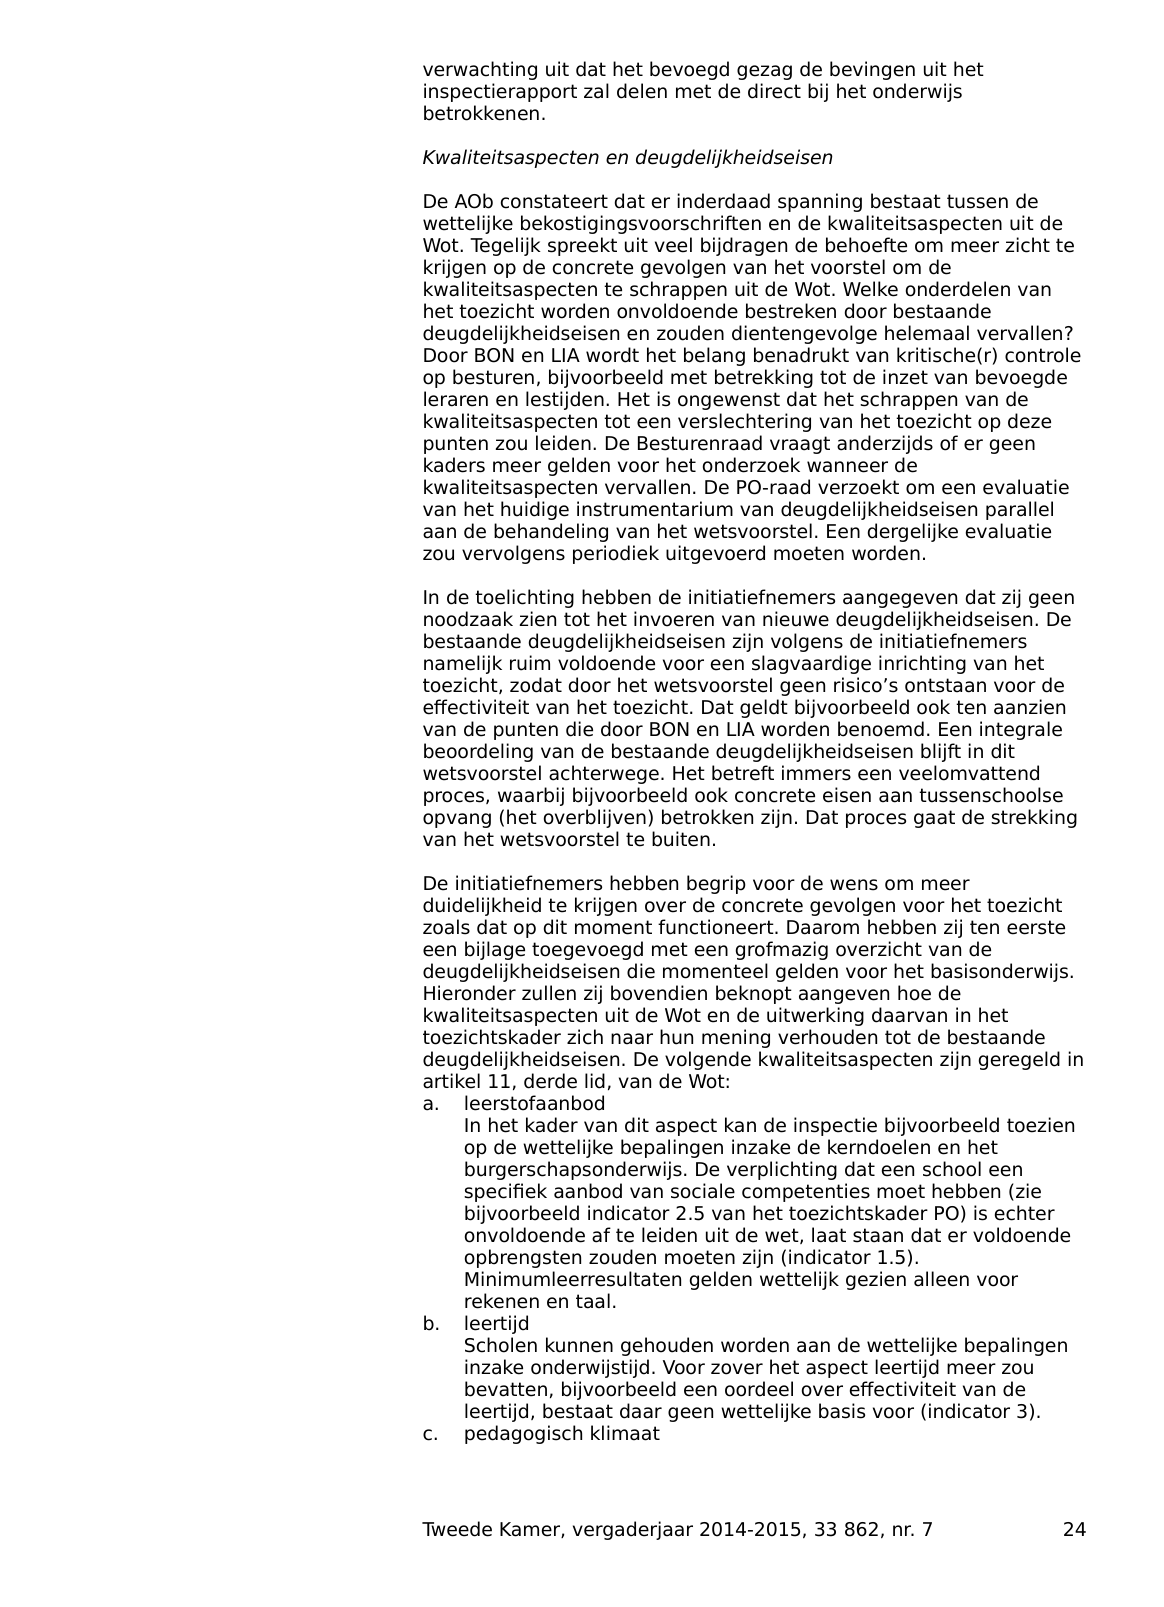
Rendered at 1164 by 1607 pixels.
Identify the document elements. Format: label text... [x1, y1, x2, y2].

text De initiatiefnemers hebben begrip voor de wens om meer duidelijkheid te krijgen over de concrete gevolgen voor het toezicht zoals dat op dit moment functioneert. Daarom hebben zij ten eerste een bijlage toegevoegd met een grofmazig overzicht van de deugdelijkheidseisen die momenteel gelden voor het basisonderwijs. Hieronder zullen zij bovendien beknopt aangeven hoe de kwaliteitsaspecten uit de Wot en de uitwerking daarvan in het toezichtskader zich naar hun mening verhouden tot de bestaande deugdelijkheidseisen. De volgende kwaliteitsaspecten zijn geregeld in artikel 11, derde lid, van de Wot: [422, 873, 1087, 1093]
text verwachting uit dat het bevoegd gezag de bevingen uit het inspectierapport zal delen met de direct bij het onderwijs betrokkenen. [422, 59, 1087, 125]
text In de toelichting hebben de initiatiefnemers aangegeven dat zij geen noodzaak zien tot het invoeren van nieuwe deugdelijkheidseisen. De bestaande deugdelijkheidseisen zijn volgens de initiatiefnemers namelijk ruim voldoende voor een slagvaardige inrichting van het toezicht, zodat door het wetsvoorstel geen risico’s ontstaan voor de effectiviteit van het toezicht. Dat geldt bijvoorbeeld ook ten aanzien van de punten die door BON en LIA worden benoemd. Een integrale beoordeling van de bestaande deugdelijkheidseisen blijft in dit wetsvoorstel achterwege. Het betreft immers een veelomvattend proces, waarbij bijvoorbeeld ook concrete eisen aan tussenschoolse opvang (het overblijven) betrokken zijn. Dat proces gaat de strekking van het wetsvoorstel te buiten. [422, 587, 1087, 851]
subtitle Kwaliteitsaspecten en deugdelijkheidseisen [422, 147, 1087, 169]
text In het kader van dit aspect kan de inspectie bijvoorbeeld toezien op de wettelijke bepalingen inzake de kerndoelen en het burgerschapsonderwijs. De verplichting dat een school een specifiek aanbod van sociale competenties moet hebben (zie bijvoorbeeld indicator 2.5 van het toezichtskader PO) is echter onvoldoende af te leiden uit de wet, laat staan dat er voldoende opbrengsten zouden moeten zijn (indicator 1.5). Minimumleerresultaten gelden wettelijk gezien alleen voor rekenen en taal. [464, 1115, 1087, 1313]
text De AOb constateert dat er inderdaad spanning bestaat tussen de wettelijke bekostigingsvoorschriften en de kwaliteitsaspecten uit de Wot. Tegelijk spreekt uit veel bijdragen de behoefte om meer zicht te krijgen op de concrete gevolgen van het voorstel om de kwaliteitsaspecten te schrappen uit de Wot. Welke onderdelen van het toezicht worden onvoldoende bestreken door bestaande deugdelijkheidseisen en zouden dientengevolge helemaal vervallen? Door BON en LIA wordt het belang benadrukt van kritische(r) controle op besturen, bijvoorbeeld met betrekking tot de inzet van bevoegde leraren en lestijden. Het is ongewenst dat het schrappen van de kwaliteitsaspecten tot een verslechtering van het toezicht op deze punten zou leiden. De Besturenraad vraagt anderzijds of er geen kaders meer gelden voor het onderzoek wanneer de kwaliteitsaspecten vervallen. De PO-raad verzoekt om een evaluatie van het huidige instrumentarium van deugdelijkheidseisen parallel aan de behandeling van het wetsvoorstel. Een dergelijke evaluatie zou vervolgens periodiek uitgevoerd moeten worden. [422, 191, 1087, 565]
text c. pedagogisch klimaat [422, 1423, 1087, 1444]
text b. leertijd [422, 1313, 1087, 1335]
text Scholen kunnen gehouden worden aan de wettelijke bepalingen inzake onderwijstijd. Voor zover het aspect leertijd meer zou bevatten, bijvoorbeeld een oordeel over effectiviteit van de leertijd, bestaat daar geen wettelijke basis voor (indicator 3). [464, 1335, 1087, 1423]
text a. leerstofaanbod [422, 1093, 1087, 1115]
